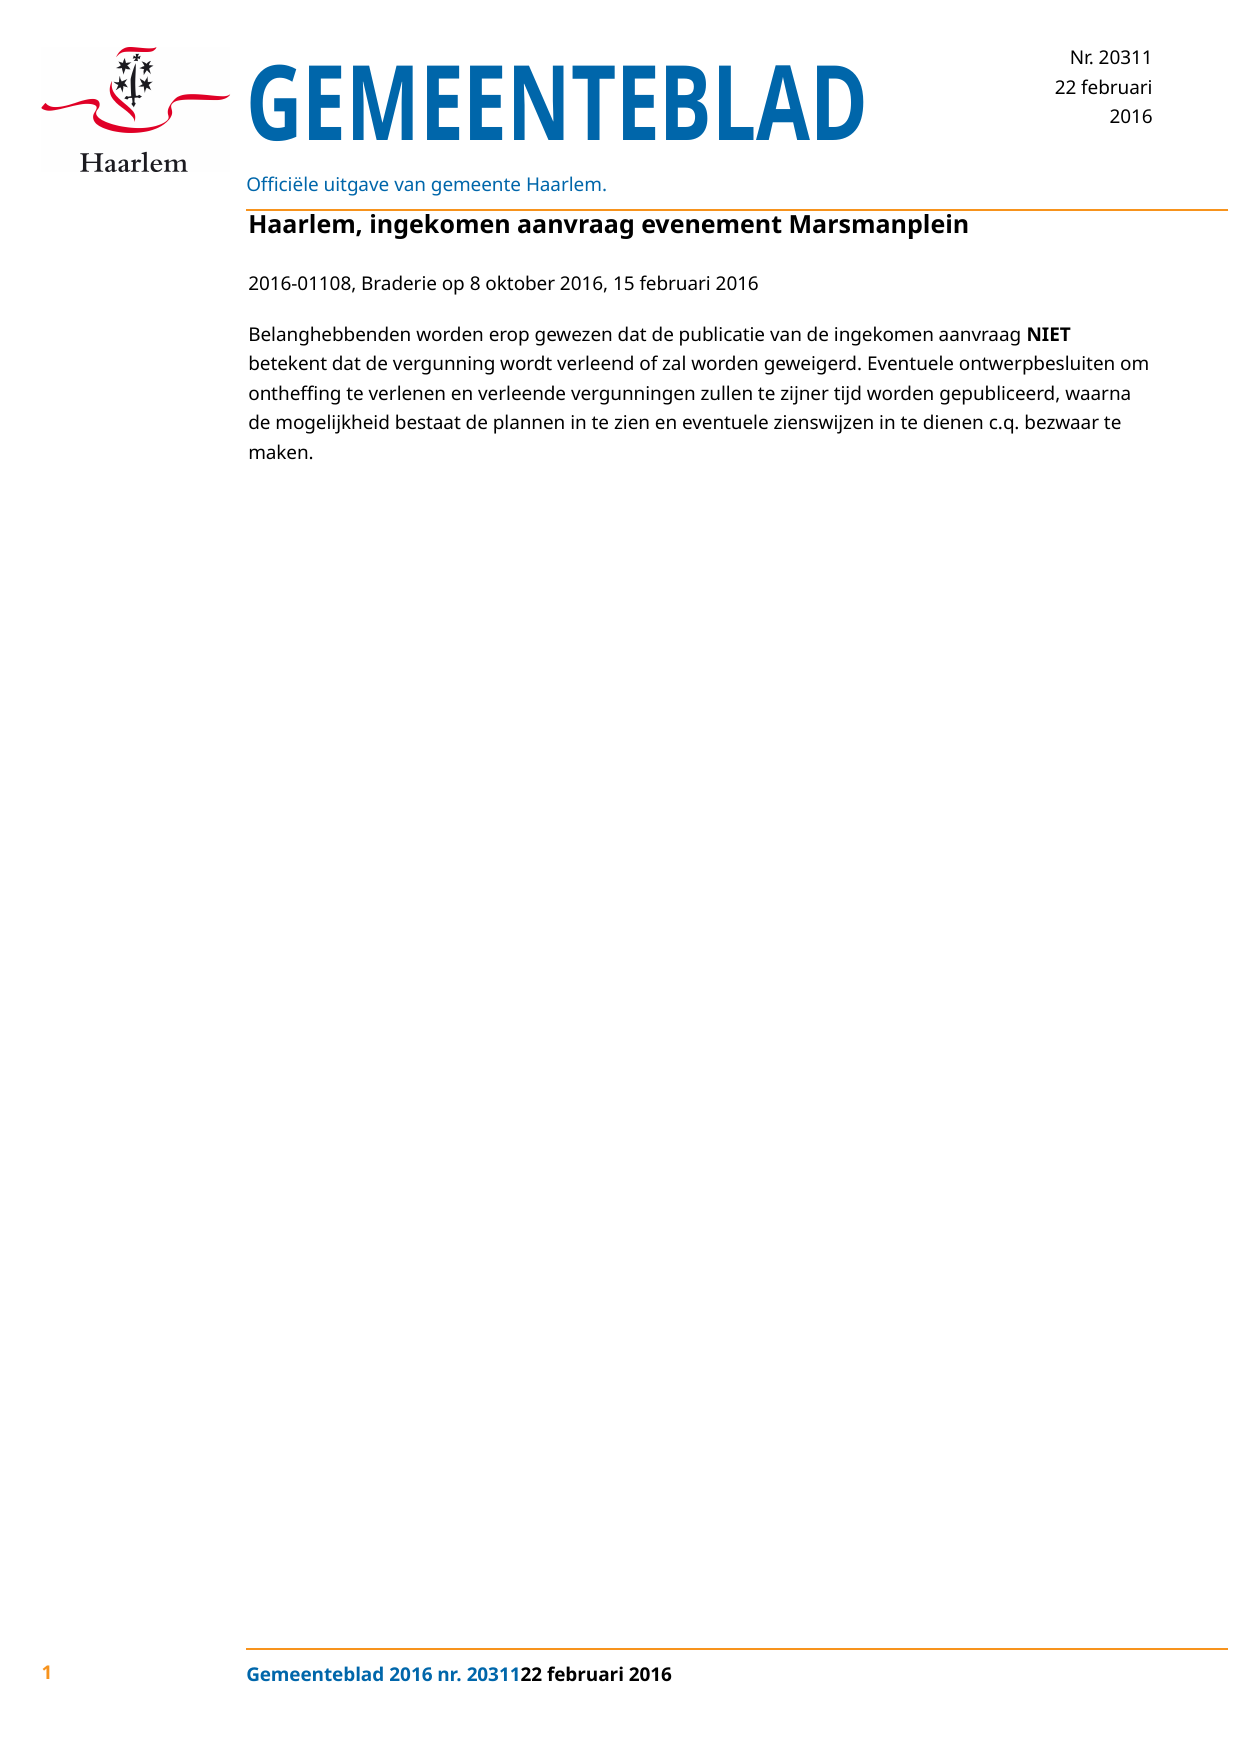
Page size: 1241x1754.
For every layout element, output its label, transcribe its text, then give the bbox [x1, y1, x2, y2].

text 2016-01108, Braderie op 8 oktober 2016, 15 februari 2016 [248, 270, 1152, 296]
picture [41, 47, 231, 172]
text Haarlem, ingekomen aanvraag evenement Marsmanplein [248, 211, 1152, 241]
text Belanghebbenden worden erop gewezen dat de publicatie van de ingekomen aanvraag NIET betekent dat de vergunning wordt verleend of zal worden geweigerd. Eventuele ontwerpbesluiten om ontheffing te verlenen en verleende vergunningen zullen te zijner tijd worden gepubliceerd, waarna de mogelijkheid bestaat de plannen in te zien en eventuele zienswijzen in te dienen c.q. bezwaar te maken. [248, 321, 1152, 465]
